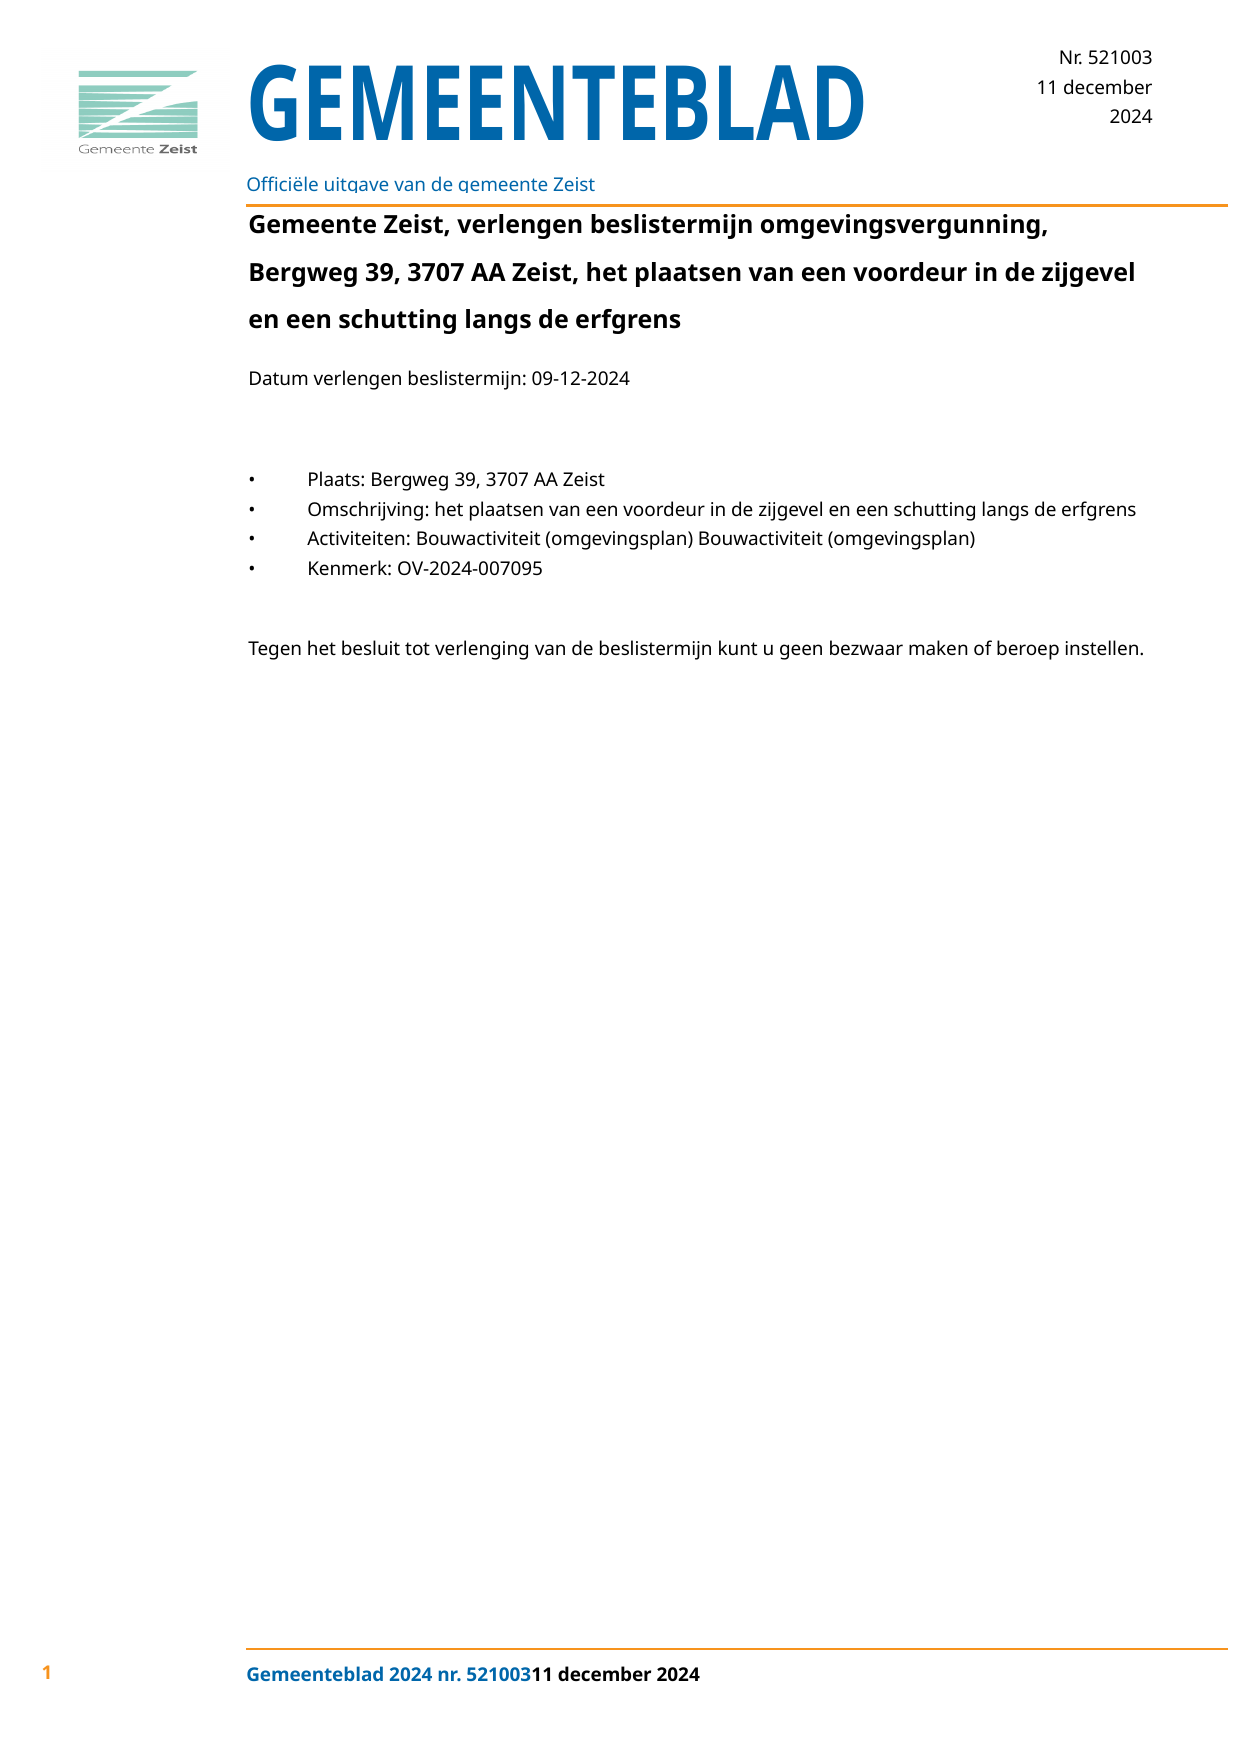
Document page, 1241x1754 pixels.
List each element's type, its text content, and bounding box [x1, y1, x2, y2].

list Omschrijving: het plaatsen van een voordeur in de zijgevel en een schutting langs de erfgrens [248, 496, 1152, 522]
text Gemeente Zeist, verlengen beslistermijn omgevingsvergunning, Bergweg 39, 3707 AA Zeist, het plaatsen van een voordeur in de zijgevel en een schutting langs de erfgrens [248, 207, 1152, 336]
picture [41, 47, 231, 172]
text Tegen het besluit tot verlenging van de beslistermijn kunt u geen bezwaar maken of beroep instellen. [248, 635, 1152, 661]
list Kenmerk: OV-2024-007095 [248, 555, 1152, 581]
text Datum verlengen beslistermijn: 09-12-2024 [248, 366, 1152, 391]
list Plaats: Bergweg 39, 3707 AA Zeist [248, 466, 1152, 492]
list Activiteiten: Bouwactiviteit (omgevingsplan) Bouwactiviteit (omgevingsplan) [248, 526, 1152, 551]
